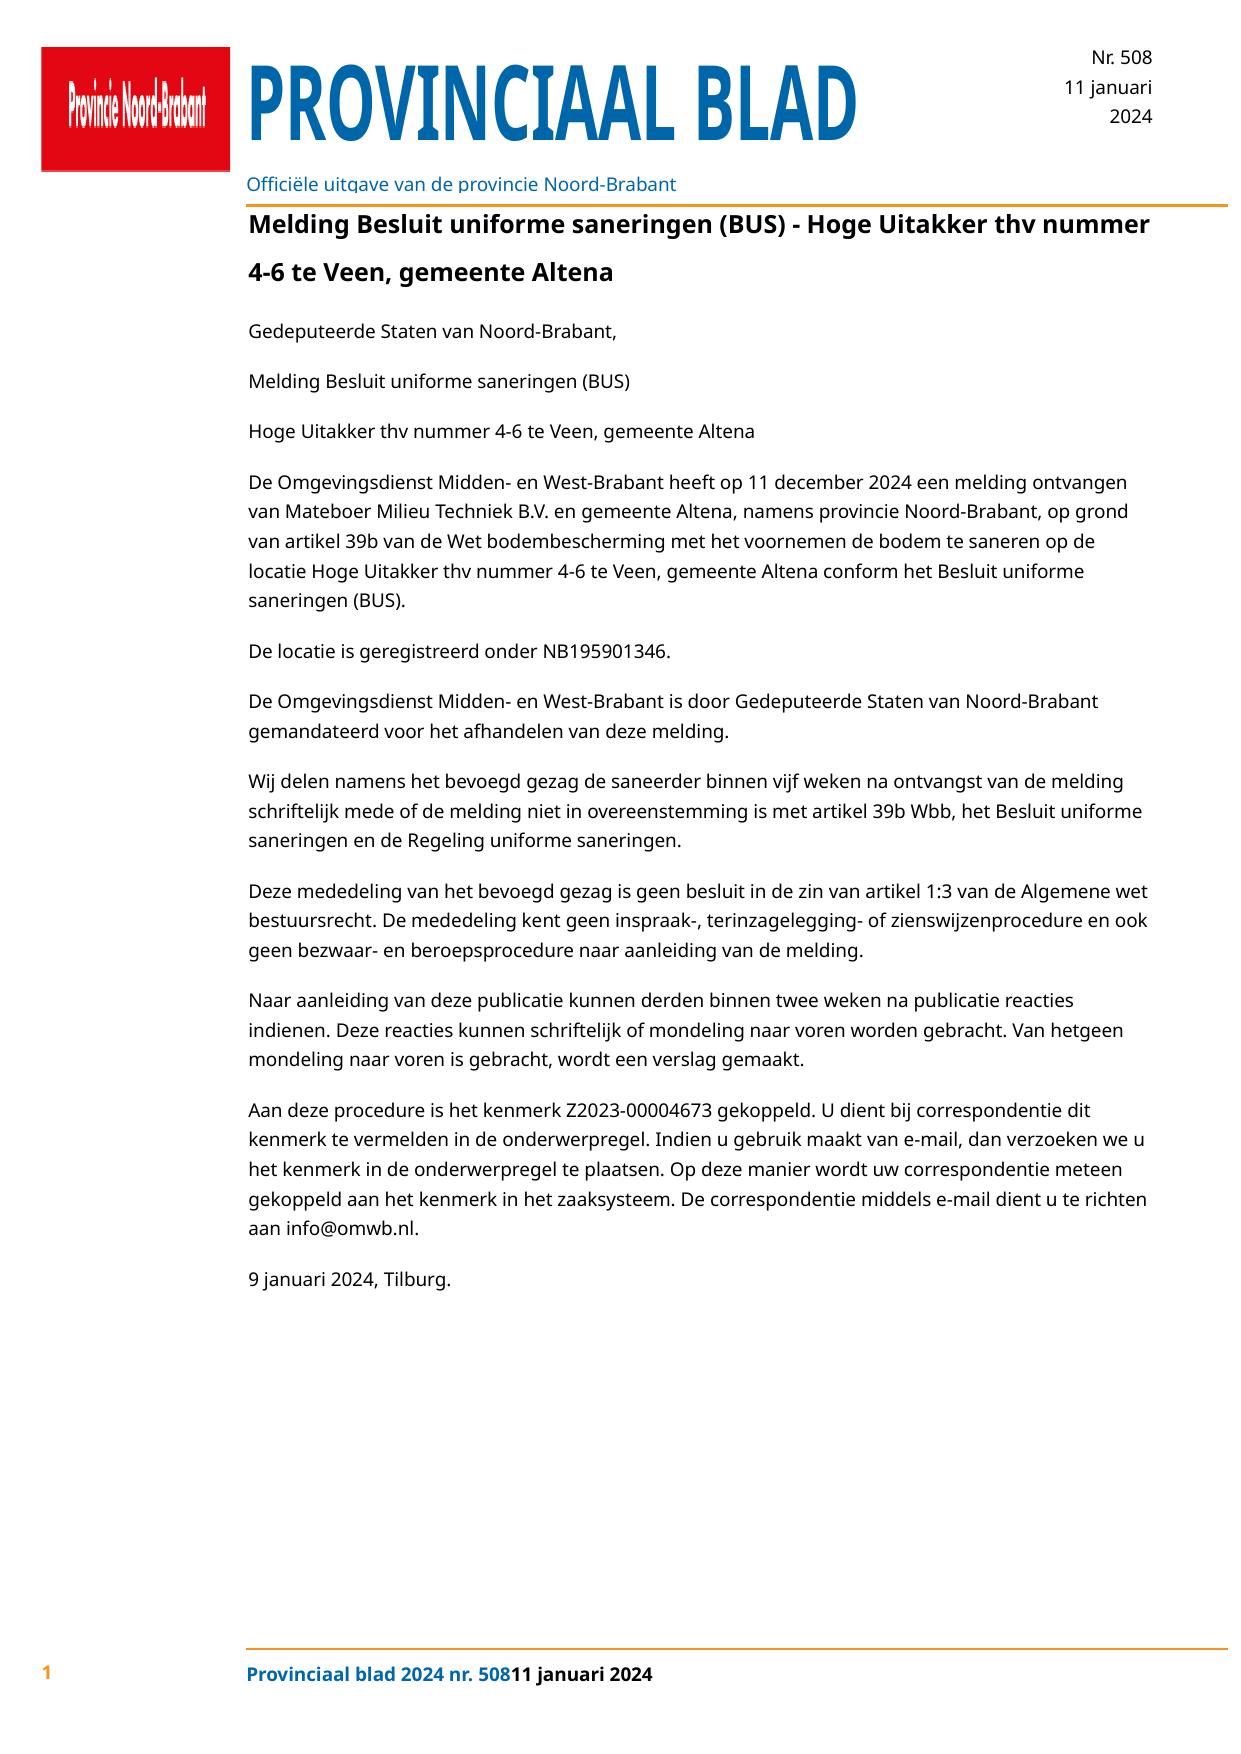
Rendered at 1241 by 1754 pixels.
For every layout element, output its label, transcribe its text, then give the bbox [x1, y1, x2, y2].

text De locatie is geregistreerd onder NB195901346. [248, 638, 1152, 664]
text Gedeputeerde Staten van Noord-Brabant, [248, 318, 1152, 344]
text Aan deze procedure is het kenmerk Z2023-00004673 gekoppeld. U dient bij correspondentie dit kenmerk te vermelden in de onderwerpregel. Indien u gebruik maakt van e-mail, dan verzoeken we u het kenmerk in de onderwerpregel te plaatsen. Op deze manier wordt uw correspondentie meteen gekoppeld aan het kenmerk in het zaaksysteem. De correspondentie middels e-mail dient u te richten aan info@omwb.nl. [248, 1097, 1152, 1241]
text Wij delen namens het bevoegd gezag de saneerder binnen vijf weken na ontvangst van de melding schriftelijk mede of de melding niet in overeenstemming is met artikel 39b Wbb, het Besluit uniforme saneringen en de Regeling uniforme saneringen. [248, 768, 1152, 853]
text Hoge Uitakker thv nummer 4-6 te Veen, gemeente Altena [248, 419, 1152, 444]
text Naar aanleiding van deze publicatie kunnen derden binnen twee weken na publicatie reacties indienen. Deze reacties kunnen schriftelijk of mondeling naar voren worden gebracht. Van hetgeen mondeling naar voren is gebracht, wordt een verslag gemaakt. [248, 987, 1152, 1072]
picture [41, 47, 231, 172]
text Deze mededeling van het bevoegd gezag is geen besluit in de zin van artikel 1:3 van de Algemene wet bestuursrecht. De mededeling kent geen inspraak-, terinzagelegging- of zienswijzenprocedure en ook geen bezwaar- en beroepsprocedure naar aanleiding van de melding. [248, 878, 1152, 963]
text Melding Besluit uniforme saneringen (BUS) - Hoge Uitakker thv nummer 4-6 te Veen, gemeente Altena [248, 207, 1152, 288]
text 9 januari 2024, Tilburg. [248, 1266, 1152, 1292]
text De Omgevingsdienst Midden- en West-Brabant heeft op 11 december 2024 een melding ontvangen van Mateboer Milieu Techniek B.V. en gemeente Altena, namens provincie Noord-Brabant, op grond van artikel 39b van de Wet bodembescherming met het voornemen de bodem te saneren op de locatie Hoge Uitakker thv nummer 4-6 te Veen, gemeente Altena conform het Besluit uniforme saneringen (BUS). [248, 469, 1152, 613]
text De Omgevingsdienst Midden- en West-Brabant is door Gedeputeerde Staten van Noord-Brabant gemandateerd voor het afhandelen van deze melding. [248, 688, 1152, 744]
text Melding Besluit uniforme saneringen (BUS) [248, 368, 1152, 394]
